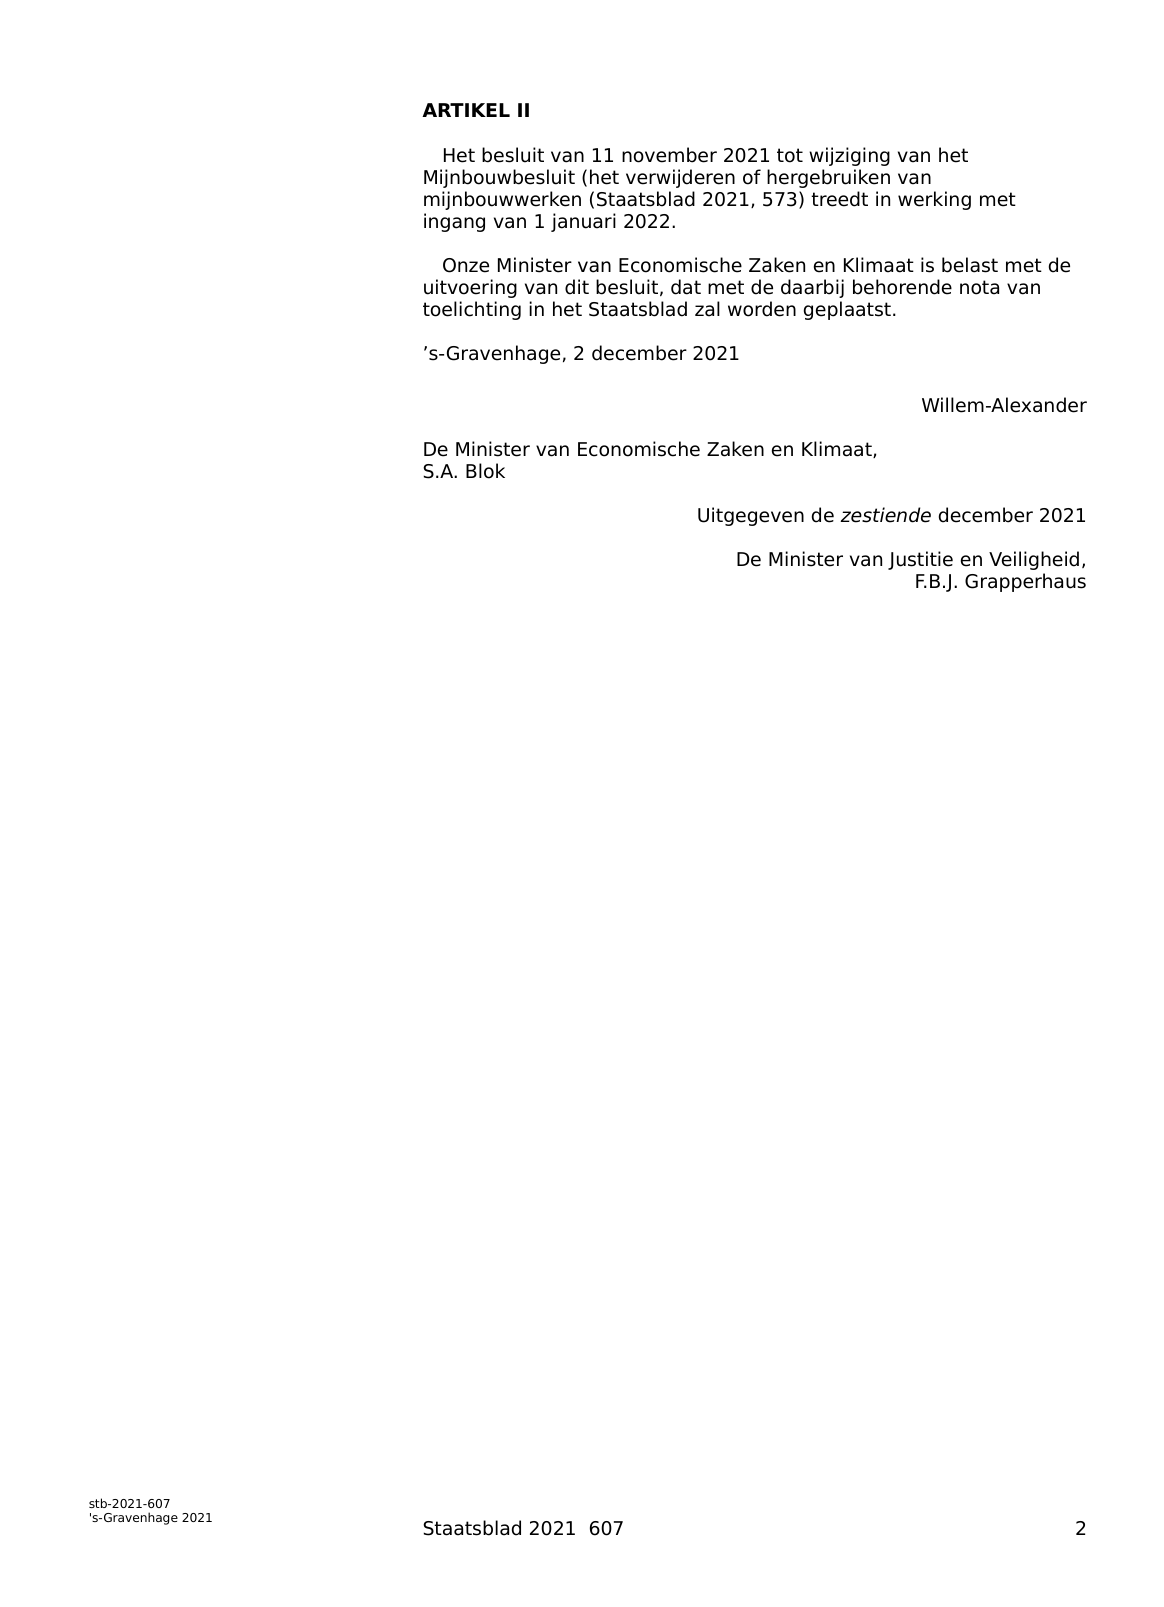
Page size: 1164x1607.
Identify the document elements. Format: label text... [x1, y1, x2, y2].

subtitle ARTIKEL II [422, 100, 1087, 122]
text Willem-Alexander [422, 395, 1087, 417]
text De Minister van Justitie en Veiligheid, F.B.J. Grapperhaus [422, 549, 1087, 593]
text De Minister van Economische Zaken en Klimaat, S.A. Blok [422, 439, 1087, 483]
text Het besluit van 11 november 2021 tot wijziging van het Mijnbouwbesluit (het verwijderen of hergebruiken van mijnbouwwerken (Staatsblad 2021, 573) treedt in werking met ingang van 1 januari 2022. [422, 144, 1087, 232]
text Onze Minister van Economische Zaken en Klimaat is belast met de uitvoering van dit besluit, dat met de daarbij behorende nota van toelichting in het Staatsblad zal worden geplaatst. [422, 255, 1087, 321]
text ’s-Gravenhage, 2 december 2021 [422, 343, 1087, 365]
text 's-Gravenhage 2021 [88, 1511, 323, 1525]
text stb-2021-607 [88, 1497, 323, 1511]
text Uitgegeven de zestiende december 2021 [422, 505, 1087, 527]
